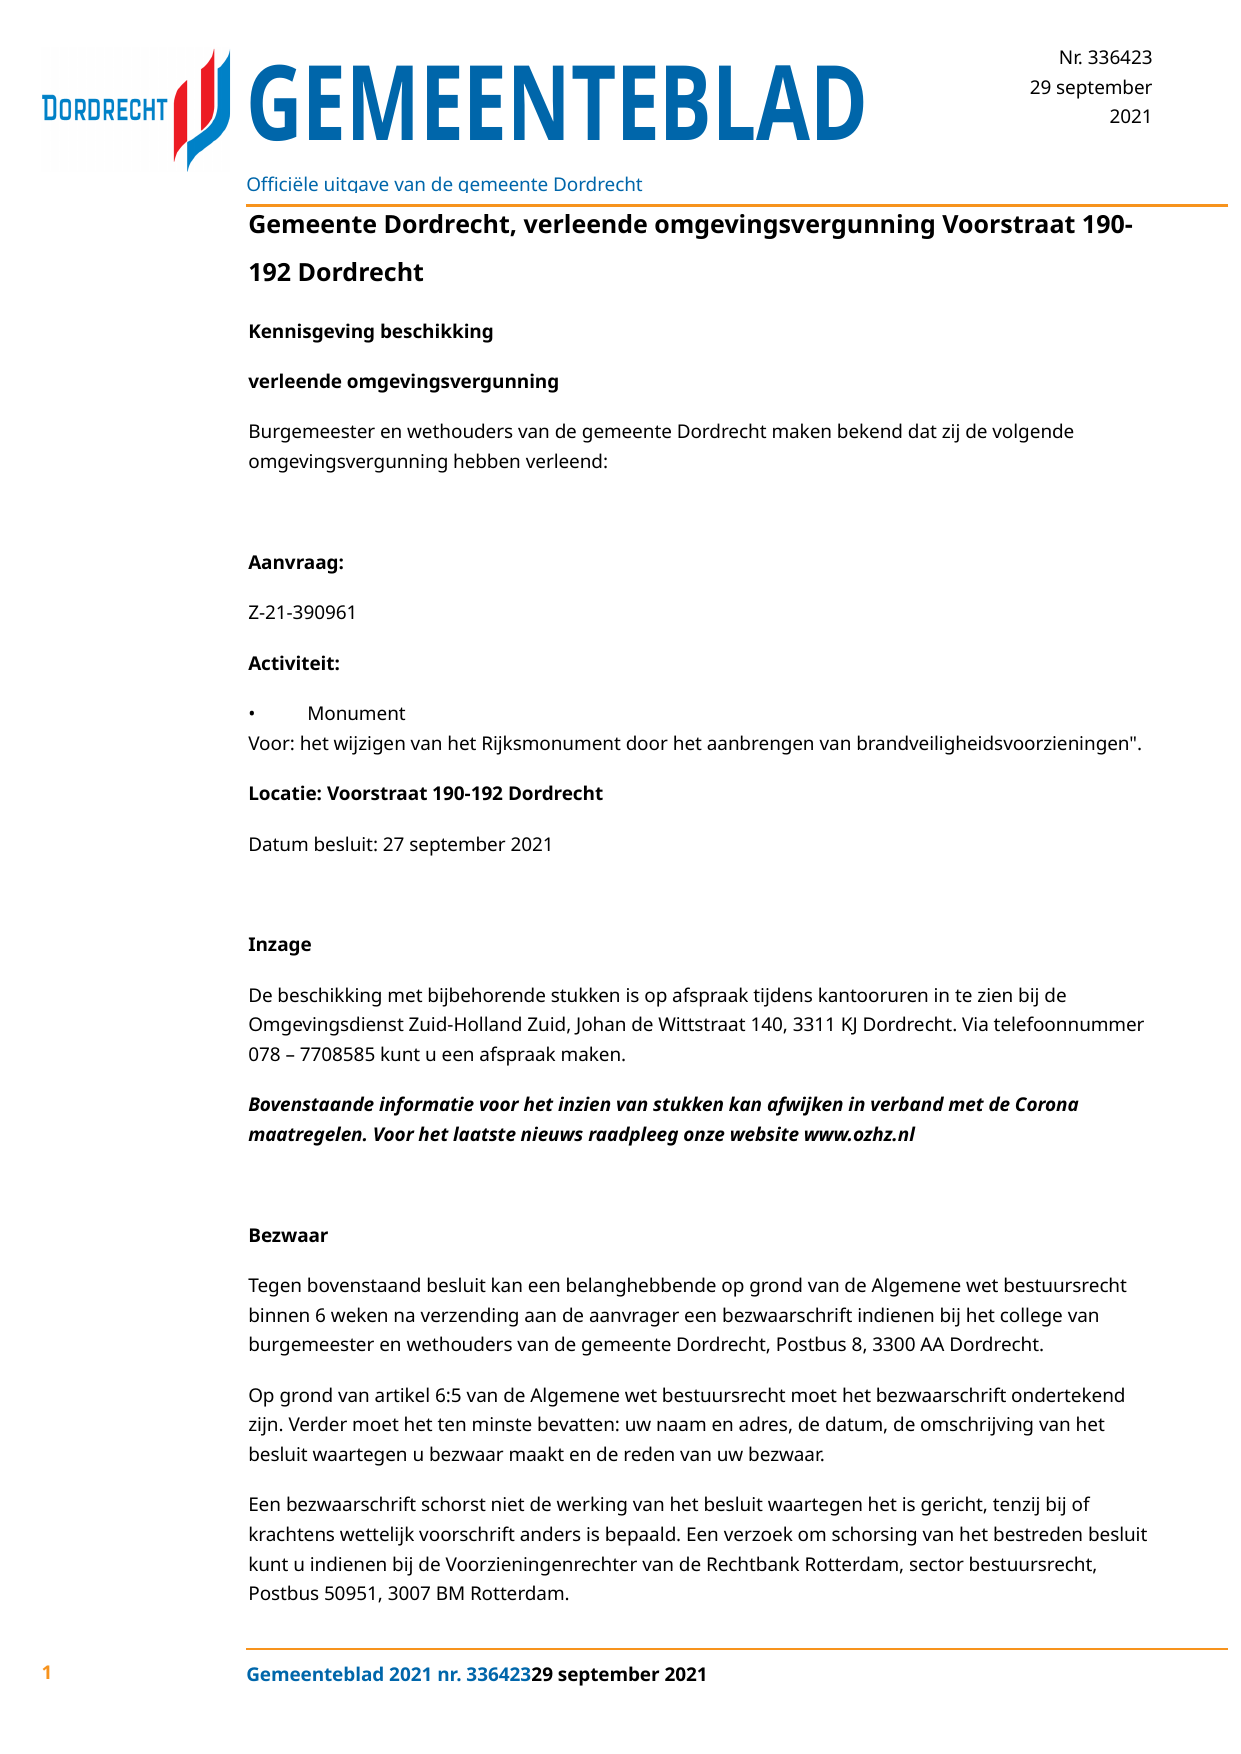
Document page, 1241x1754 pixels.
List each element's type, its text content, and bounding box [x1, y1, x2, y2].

text Activiteit: [248, 650, 1152, 676]
text De beschikking met bijbehorende stukken is op afspraak tijdens kantooruren in te zien bij de Omgevingsdienst Zuid-Holland Zuid, Johan de Wittstraat 140, 3311 KJ Dordrecht. Via telefoonnummer 078 – 7708585 kunt u een afspraak maken. [248, 982, 1152, 1067]
text Gemeente Dordrecht, verleende omgevingsvergunning Voorstraat 190-192 Dordrecht [248, 207, 1152, 288]
text Bovenstaande informatie voor het inzien van stukken kan afwijken in verband met de Corona maatregelen. Voor het laatste nieuws raadpleeg onze website www.ozhz.nl [248, 1092, 1152, 1147]
text Locatie: Voorstraat 190-192 Dordrecht [248, 780, 1152, 806]
text Inzage [248, 932, 1152, 957]
picture [41, 47, 231, 172]
text Voor: het wijzigen van het Rijksmonument door het aanbrengen van brandveiligheidsvoorzieningen". [248, 730, 1152, 756]
text Tegen bovenstaand besluit kan een belanghebbende op grond van de Algemene wet bestuursrecht binnen 6 weken na verzending aan de aanvrager een bezwaarschrift indienen bij het college van burgemeester en wethouders van de gemeente Dordrecht, Postbus 8, 3300 AA Dordrecht. [248, 1272, 1152, 1357]
list Monument [248, 700, 1152, 726]
text Op grond van artikel 6:5 van de Algemene wet bestuursrecht moet het bezwaarschrift ondertekend zijn. Verder moet het ten minste bevatten: uw naam en adres, de datum, de omschrijving van het besluit waartegen u bezwaar maakt en de reden van uw bezwaar. [248, 1382, 1152, 1467]
text Kennisgeving beschikking [248, 318, 1152, 344]
text Burgemeester en wethouders van de gemeente Dordrecht maken bekend dat zij de volgende omgevingsvergunning hebben verleend: [248, 419, 1152, 474]
text Aanvraag: [248, 549, 1152, 575]
text verleende omgevingsvergunning [248, 368, 1152, 394]
text Datum besluit: 27 september 2021 [248, 831, 1152, 857]
text Z-21-390961 [248, 599, 1152, 625]
text Een bezwaarschrift schorst niet de werking van het besluit waartegen het is gericht, tenzij bij of krachtens wettelijk voorschrift anders is bepaald. Een verzoek om schorsing van het bestreden besluit kunt u indienen bij de Voorzieningenrechter van de Rechtbank Rotterdam, sector bestuursrecht, Postbus 50951, 3007 BM Rotterdam. [248, 1492, 1152, 1606]
text Bezwaar [248, 1222, 1152, 1248]
